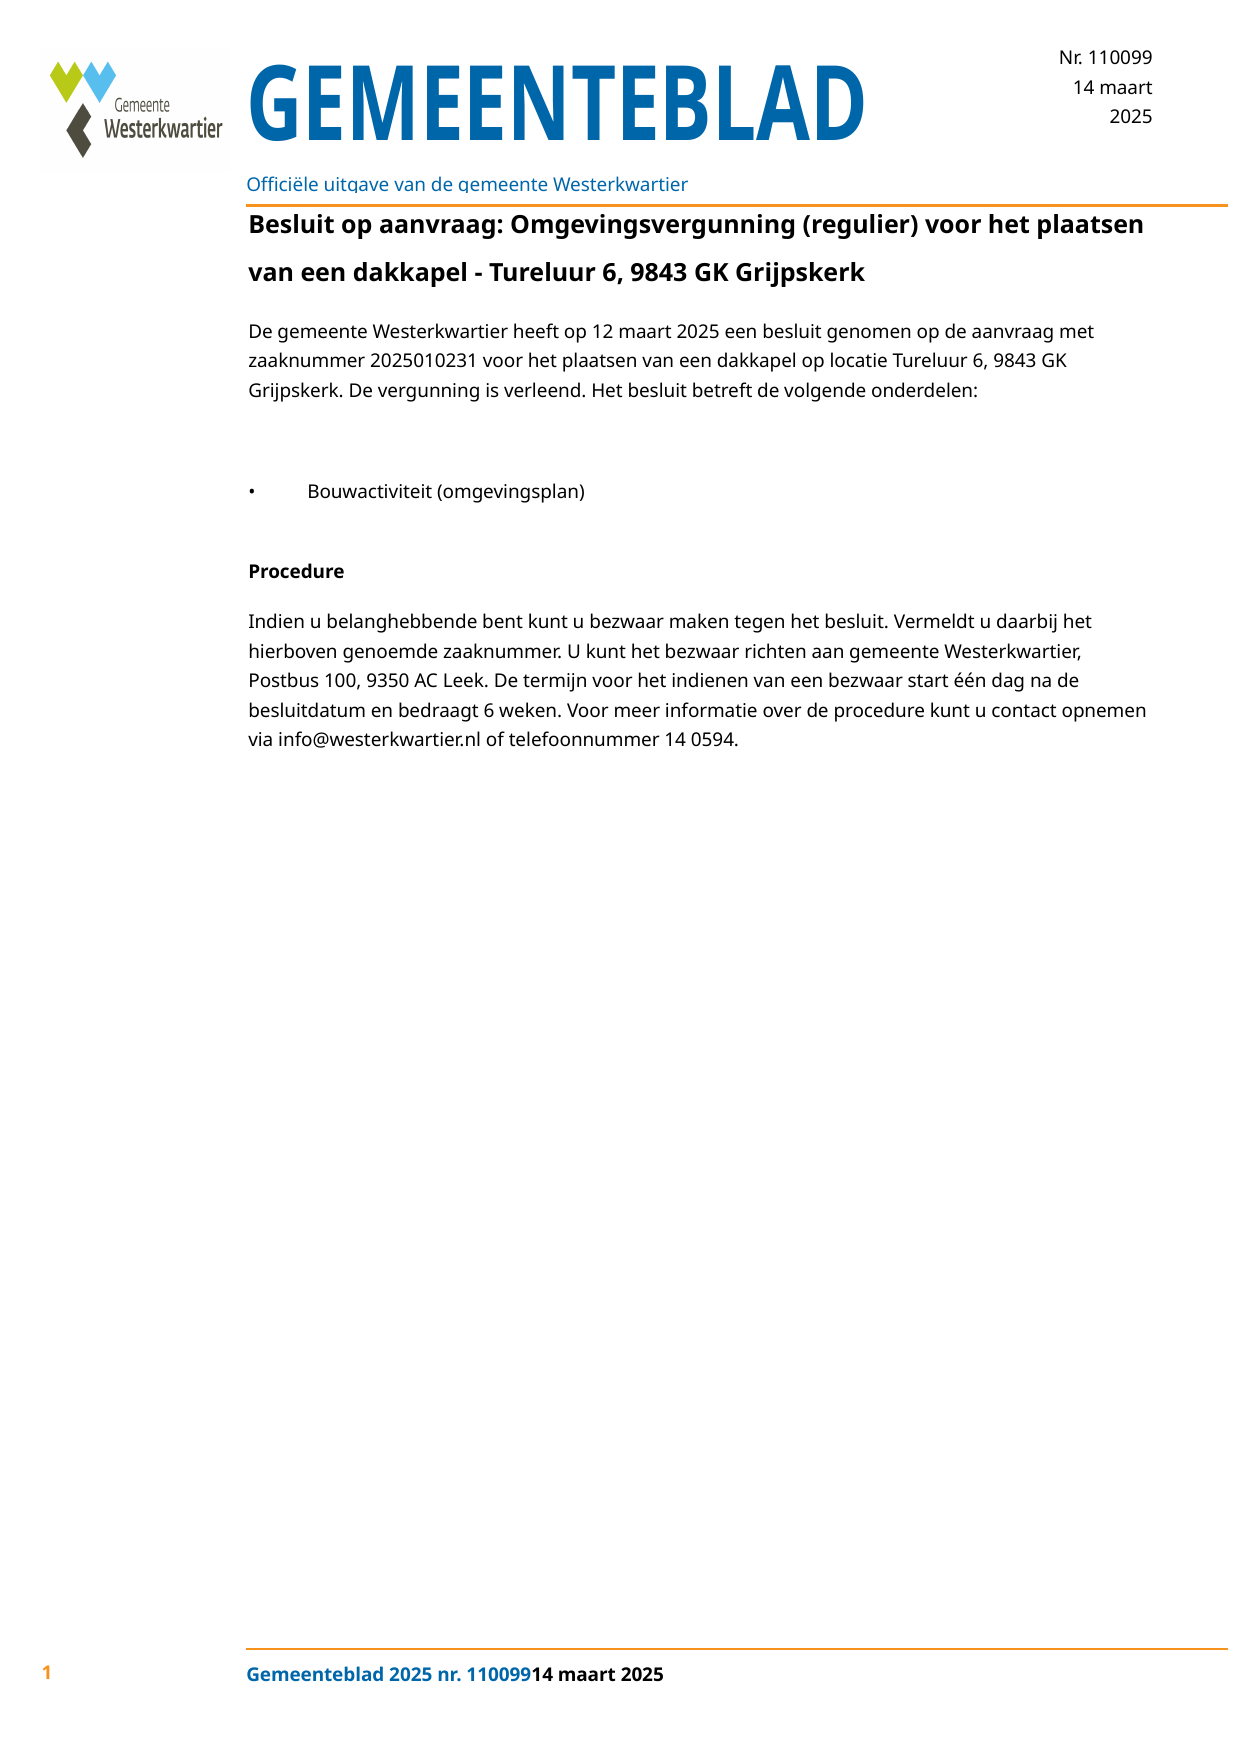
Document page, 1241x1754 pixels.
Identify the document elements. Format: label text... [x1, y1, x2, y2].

text Besluit op aanvraag: Omgevingsvergunning (regulier) voor het plaatsen van een dakkapel - Tureluur 6, 9843 GK Grijpskerk [248, 207, 1152, 288]
picture [41, 47, 231, 172]
text Indien u belanghebbende bent kunt u bezwaar maken tegen het besluit. Vermeldt u daarbij het hierboven genoemde zaaknummer. U kunt het bezwaar richten aan gemeente Westerkwartier, Postbus 100, 9350 AC Leek. De termijn voor het indienen van een bezwaar start één dag na de besluitdatum en bedraagt 6 weken. Voor meer informatie over de procedure kunt u contact opnemen via info@westerkwartier.nl of telefoonnummer 14 0594. [248, 608, 1152, 752]
text Procedure [248, 558, 1152, 584]
list Bouwactiviteit (omgevingsplan) [248, 478, 1152, 504]
text De gemeente Westerkwartier heeft op 12 maart 2025 een besluit genomen op de aanvraag met zaaknummer 2025010231 voor het plaatsen van een dakkapel op locatie Tureluur 6, 9843 GK Grijpskerk. De vergunning is verleend. Het besluit betreft de volgende onderdelen: [248, 318, 1152, 403]
